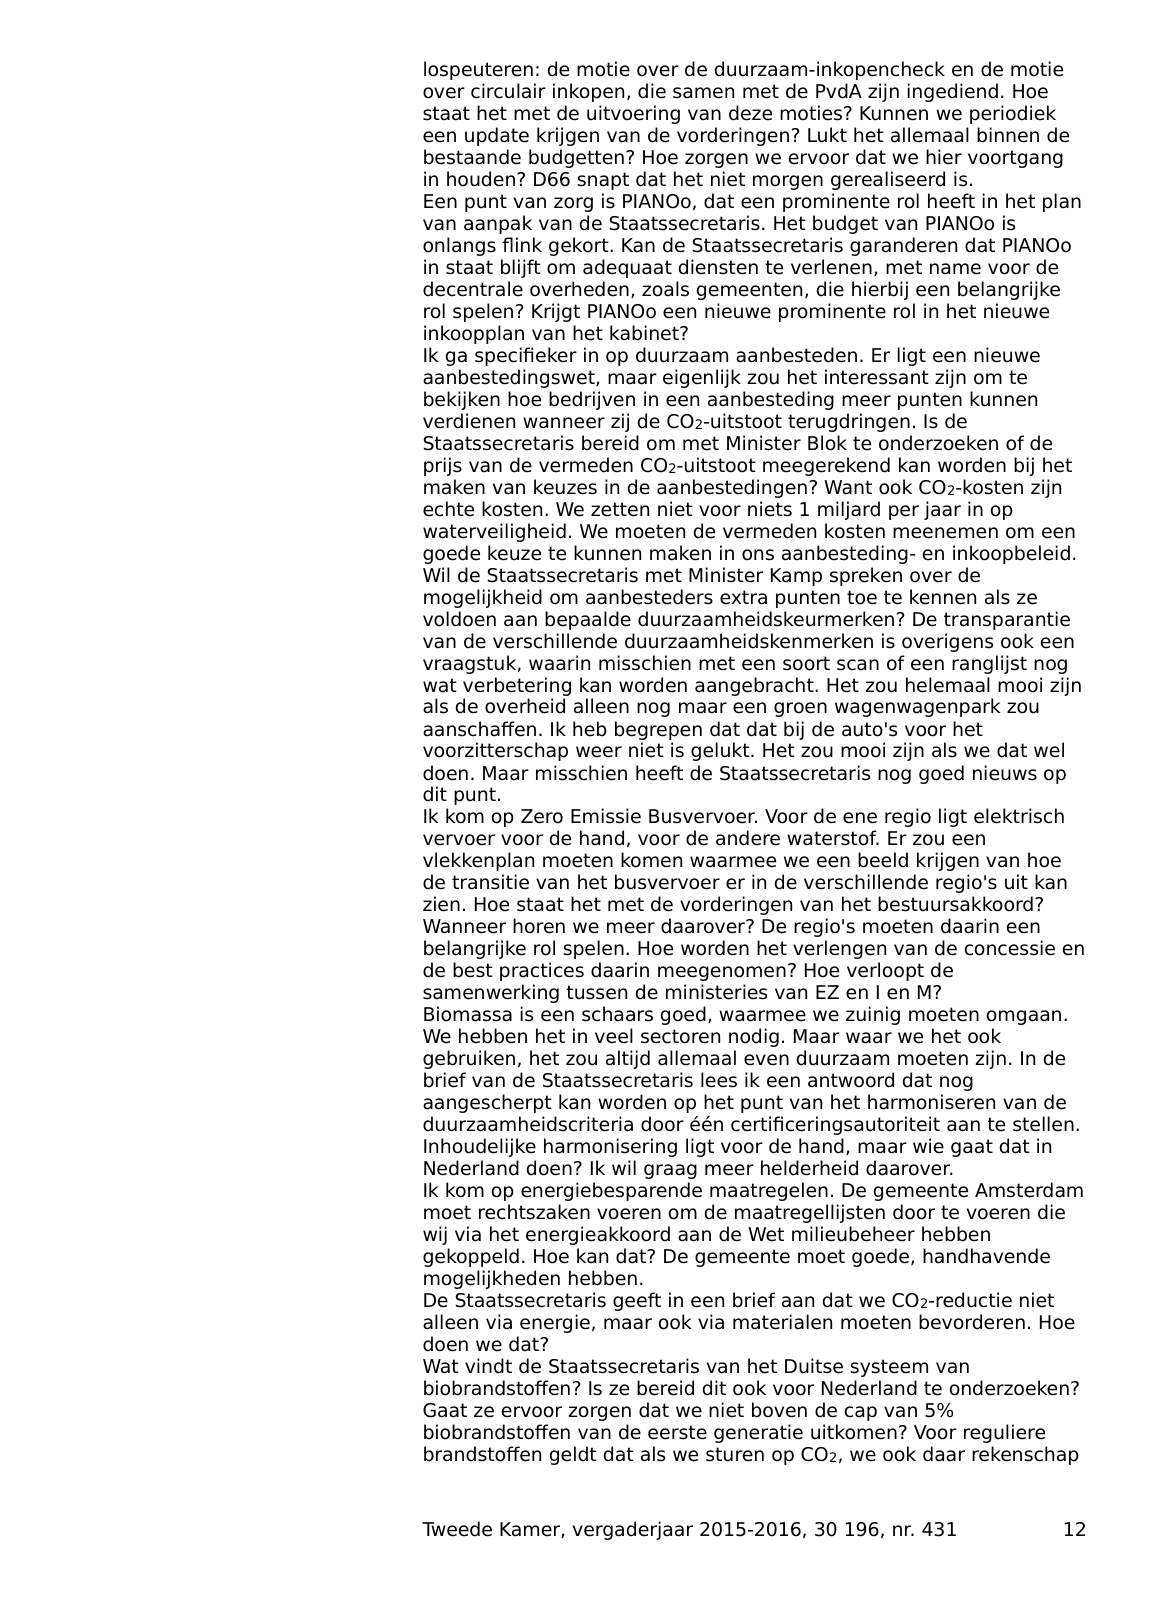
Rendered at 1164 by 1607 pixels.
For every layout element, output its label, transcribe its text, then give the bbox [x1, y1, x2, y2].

text De Staatssecretaris geeft in een brief aan dat we CO2-reductie niet alleen via energie, maar ook via materialen moeten bevorderen. Hoe doen we dat? [422, 1290, 1087, 1356]
text Ik kom op energiebesparende maatregelen. De gemeente Amsterdam moet rechtszaken voeren om de maatregellijsten door te voeren die wij via het energieakkoord aan de Wet milieubeheer hebben gekoppeld. Hoe kan dat? De gemeente moet goede, handhavende mogelijkheden hebben. [422, 1180, 1087, 1290]
text Biomassa is een schaars goed, waarmee we zuinig moeten omgaan. We hebben het in veel sectoren nodig. Maar waar we het ook gebruiken, het zou altijd allemaal even duurzaam moeten zijn. In de brief van de Staatssecretaris lees ik een antwoord dat nog aangescherpt kan worden op het punt van het harmoniseren van de duurzaamheidscriteria door één certificeringsautoriteit aan te stellen. Inhoudelijke harmonisering ligt voor de hand, maar wie gaat dat in Nederland doen? Ik wil graag meer helderheid daarover. [422, 1004, 1087, 1180]
text lospeuteren: de motie over de duurzaam-inkopencheck en de motie over circulair inkopen, die samen met de PvdA zijn ingediend. Hoe staat het met de uitvoering van deze moties? Kunnen we periodiek een update krijgen van de vorderingen? Lukt het allemaal binnen de bestaande budgetten? Hoe zorgen we ervoor dat we hier voortgang in houden? D66 snapt dat het niet morgen gerealiseerd is. [422, 59, 1087, 191]
text Ik ga specifieker in op duurzaam aanbesteden. Er ligt een nieuwe aanbestedingswet, maar eigenlijk zou het interessant zijn om te bekijken hoe bedrijven in een aanbesteding meer punten kunnen verdienen wanneer zij de CO2-uitstoot terugdringen. Is de Staatssecretaris bereid om met Minister Blok te onderzoeken of de prijs van de vermeden CO2-uitstoot meegerekend kan worden bij het maken van keuzes in de aanbestedingen? Want ook CO2-kosten zijn echte kosten. We zetten niet voor niets 1 miljard per jaar in op waterveiligheid. We moeten de vermeden kosten meenemen om een goede keuze te kunnen maken in ons aanbesteding- en inkoopbeleid. Wil de Staatssecretaris met Minister Kamp spreken over de mogelijkheid om aanbesteders extra punten toe te kennen als ze voldoen aan bepaalde duurzaamheidskeurmerken? De transparantie van de verschillende duurzaamheidskenmerken is overigens ook een vraagstuk, waarin misschien met een soort scan of een ranglijst nog wat verbetering kan worden aangebracht. Het zou helemaal mooi zijn als de overheid alleen nog maar een groen wagenwagenpark zou aanschaffen. Ik heb begrepen dat dat bij de auto's voor het voorzitterschap weer niet is gelukt. Het zou mooi zijn als we dat wel doen. Maar misschien heeft de Staatssecretaris nog goed nieuws op dit punt. [422, 345, 1087, 806]
text Wat vindt de Staatssecretaris van het Duitse systeem van biobrandstoffen? Is ze bereid dit ook voor Nederland te onderzoeken? Gaat ze ervoor zorgen dat we niet boven de cap van 5% biobrandstoffen van de eerste generatie uitkomen? Voor reguliere brandstoffen geldt dat als we sturen op CO2, we ook daar rekenschap [422, 1356, 1087, 1466]
text Een punt van zorg is PIANOo, dat een prominente rol heeft in het plan van aanpak van de Staatssecretaris. Het budget van PIANOo is onlangs flink gekort. Kan de Staatssecretaris garanderen dat PIANOo in staat blijft om adequaat diensten te verlenen, met name voor de decentrale overheden, zoals gemeenten, die hierbij een belangrijke rol spelen? Krijgt PIANOo een nieuwe prominente rol in het nieuwe inkoopplan van het kabinet? [422, 191, 1087, 345]
text Ik kom op Zero Emissie Busvervoer. Voor de ene regio ligt elektrisch vervoer voor de hand, voor de andere waterstof. Er zou een vlekkenplan moeten komen waarmee we een beeld krijgen van hoe de transitie van het busvervoer er in de verschillende regio's uit kan zien. Hoe staat het met de vorderingen van het bestuursakkoord? Wanneer horen we meer daarover? De regio's moeten daarin een belangrijke rol spelen. Hoe worden het verlengen van de concessie en de best practices daarin meegenomen? Hoe verloopt de samenwerking tussen de ministeries van EZ en I en M? [422, 806, 1087, 1004]
